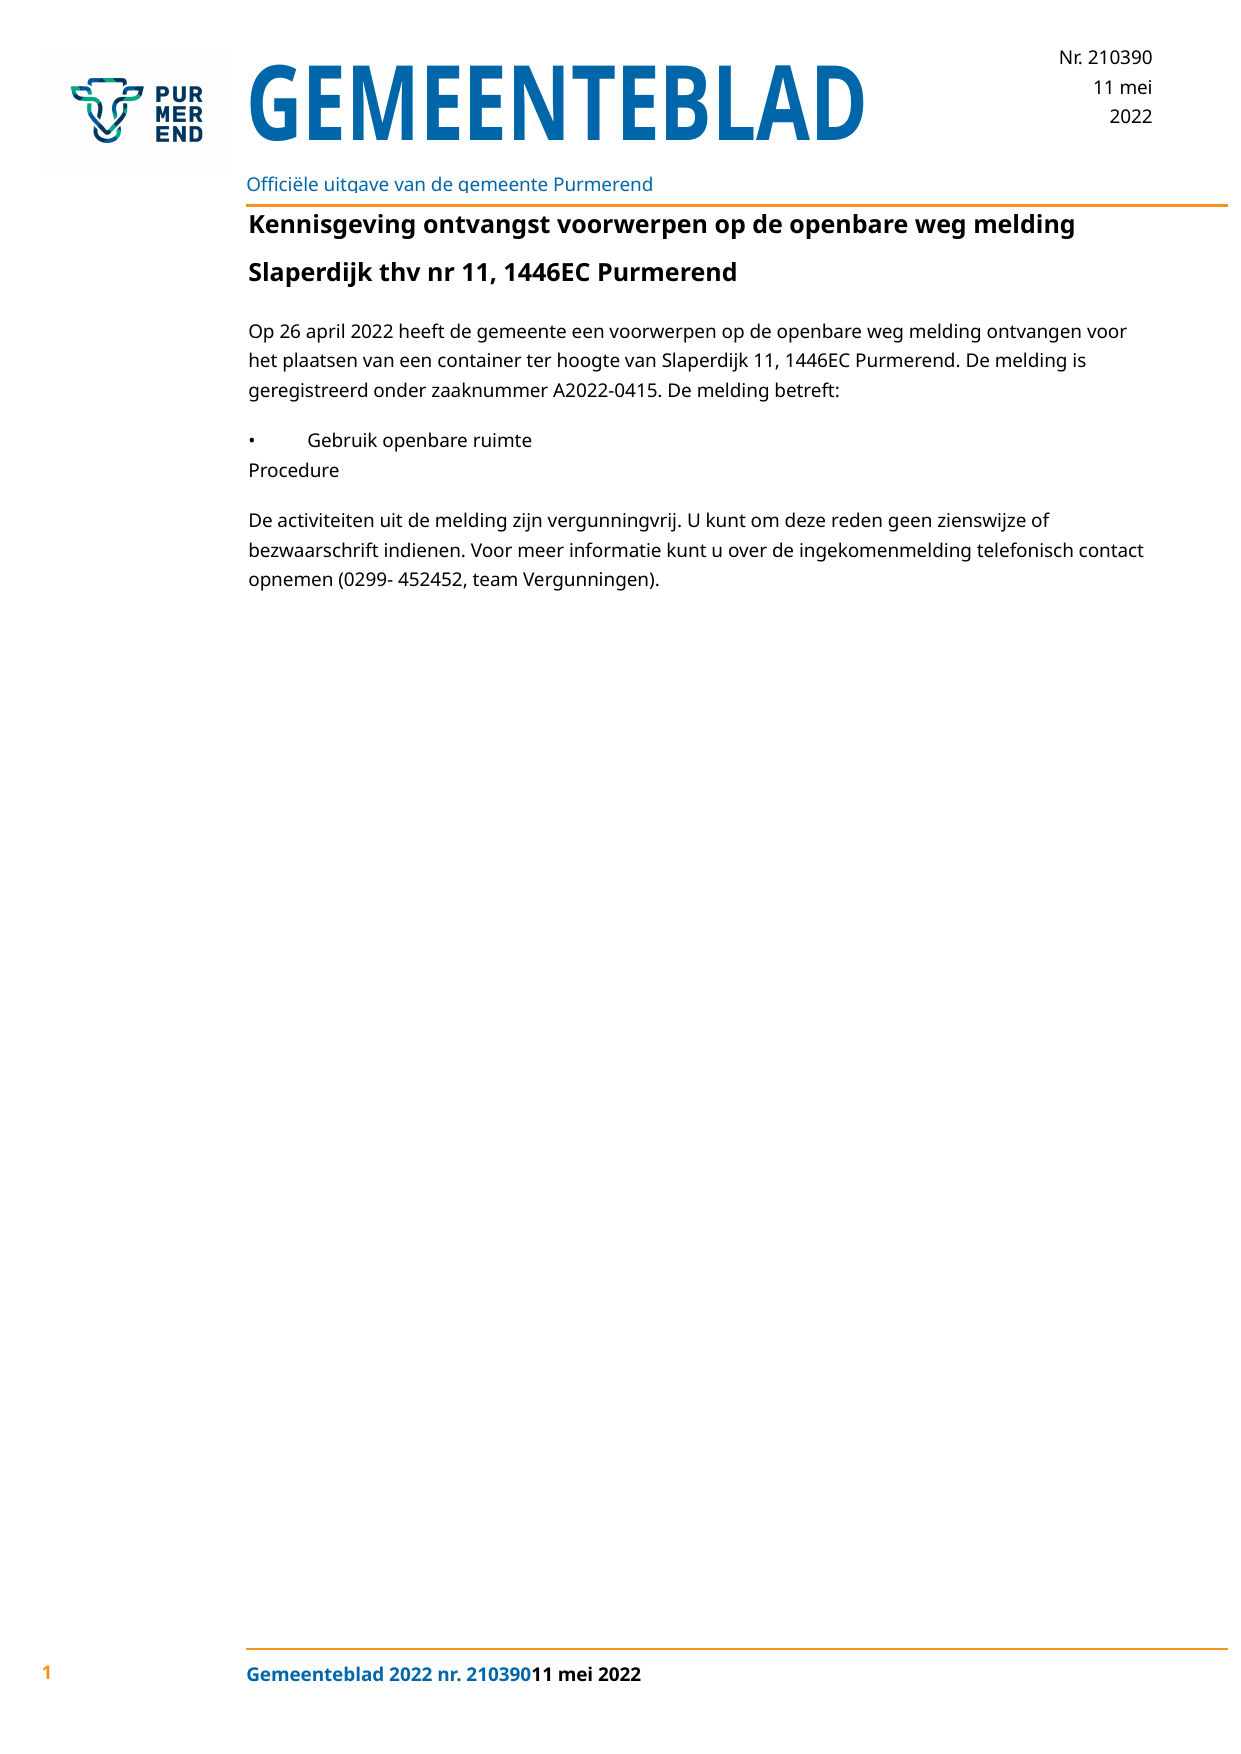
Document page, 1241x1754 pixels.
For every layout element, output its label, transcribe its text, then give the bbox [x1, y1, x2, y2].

text De activiteiten uit de melding zijn vergunningvrij. U kunt om deze reden geen zienswijze of bezwaarschrift indienen. Voor meer informatie kunt u over de ingekomenmelding telefonisch contact opnemen (0299- 452452, team Vergunningen). [248, 507, 1152, 592]
text Op 26 april 2022 heeft de gemeente een voorwerpen op de openbare weg melding ontvangen voor het plaatsen van een container ter hoogte van Slaperdijk 11, 1446EC Purmerend. De melding is geregistreerd onder zaaknummer A2022-0415. De melding betreft: [248, 318, 1152, 403]
text Procedure [248, 457, 1152, 483]
picture [41, 47, 231, 172]
list Gebruik openbare ruimte [248, 427, 1152, 453]
text Kennisgeving ontvangst voorwerpen op de openbare weg melding Slaperdijk thv nr 11, 1446EC Purmerend [248, 207, 1152, 288]
